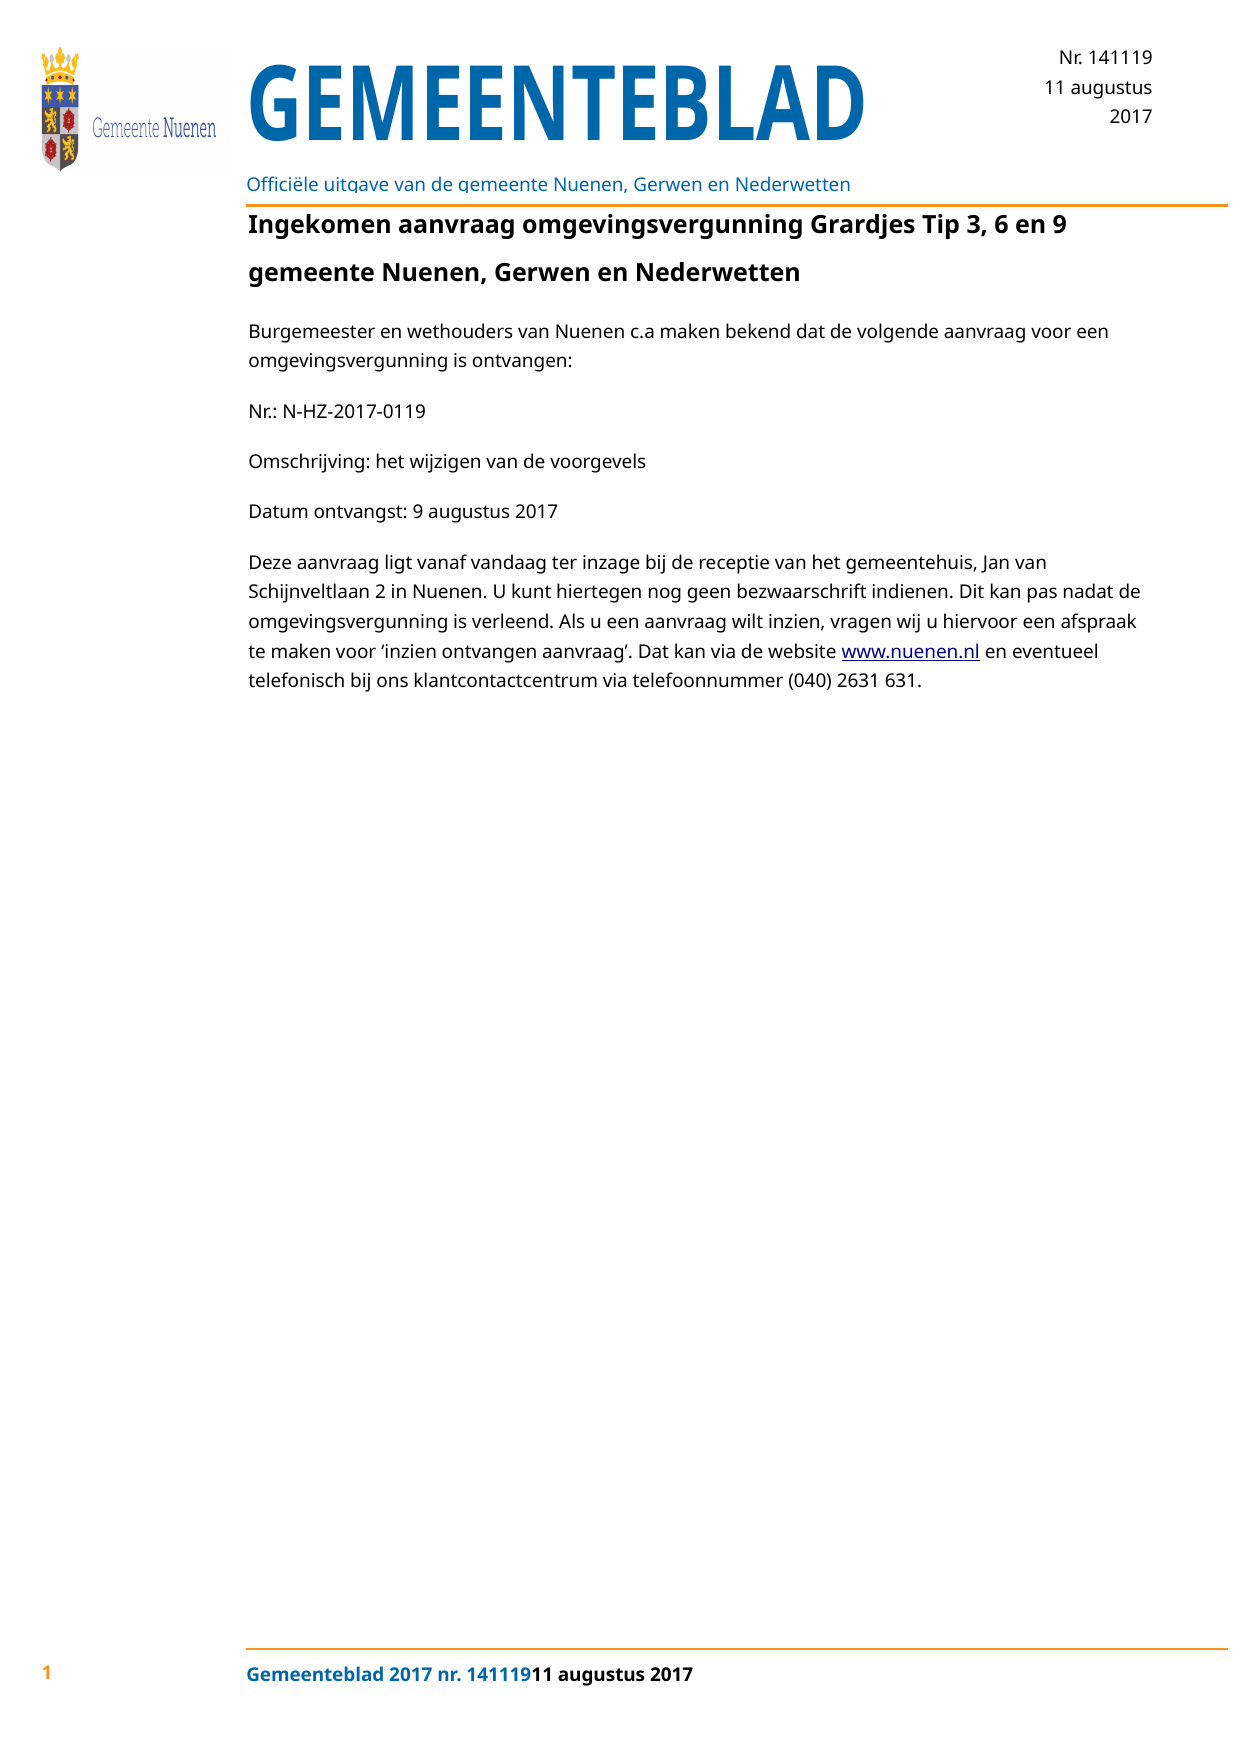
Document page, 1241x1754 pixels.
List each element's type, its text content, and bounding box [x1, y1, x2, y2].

text Deze aanvraag ligt vanaf vandaag ter inzage bij de receptie van het gemeentehuis, Jan van Schijnveltlaan 2 in Nuenen. U kunt hiertegen nog geen bezwaarschrift indienen. Dit kan pas nadat de omgevingsvergunning is verleend. Als u een aanvraag wilt inzien, vragen wij u hiervoor een afspraak te maken voor ‘inzien ontvangen aanvraag’. Dat kan via de website www.nuenen.nl en eventueel telefonisch bij ons klantcontactcentrum via telefoonnummer (040) 2631 631. [248, 549, 1152, 693]
text Ingekomen aanvraag omgevingsvergunning Grardjes Tip 3, 6 en 9 gemeente Nuenen, Gerwen en Nederwetten [248, 207, 1152, 288]
picture [41, 47, 231, 172]
text Datum ontvangst: 9 augustus 2017 [248, 499, 1152, 524]
text Omschrijving: het wijzigen van de voorgevels [248, 448, 1152, 474]
text Nr.: N-HZ-2017-0119 [248, 398, 1152, 424]
text Burgemeester en wethouders van Nuenen c.a maken bekend dat de volgende aanvraag voor een omgevingsvergunning is ontvangen: [248, 318, 1152, 373]
